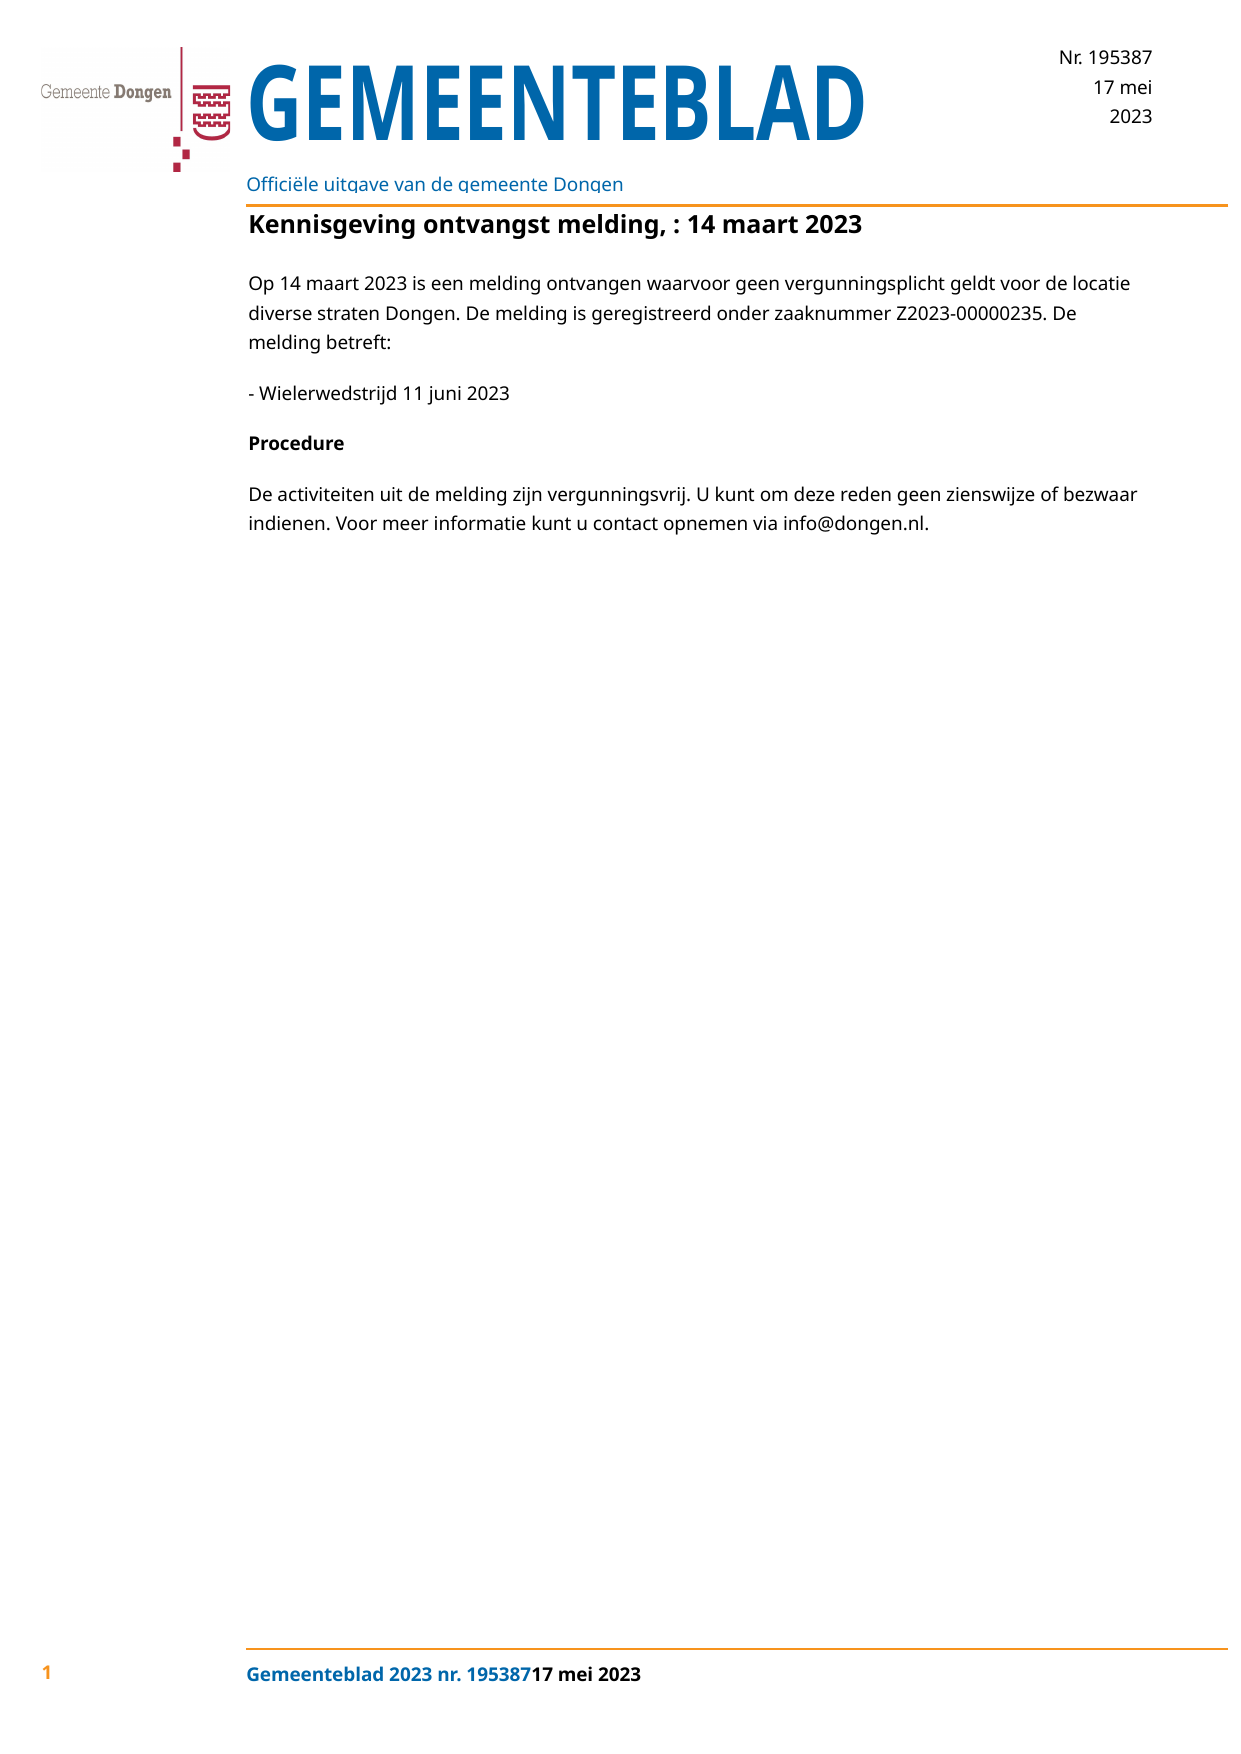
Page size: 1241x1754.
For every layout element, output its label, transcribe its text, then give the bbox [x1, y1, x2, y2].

text - Wielerwedstrijd 11 juni 2023 [248, 380, 1152, 406]
text Op 14 maart 2023 is een melding ontvangen waarvoor geen vergunningsplicht geldt voor de locatie diverse straten Dongen. De melding is geregistreerd onder zaaknummer Z2023-00000235. De melding betreft: [248, 270, 1152, 355]
text De activiteiten uit de melding zijn vergunningsvrij. U kunt om deze reden geen zienswijze of bezwaar indienen. Voor meer informatie kunt u contact opnemen via info@dongen.nl. [248, 481, 1152, 536]
text Procedure [248, 430, 1152, 456]
text Kennisgeving ontvangst melding, : 14 maart 2023 [248, 207, 1152, 241]
picture [41, 47, 231, 172]
